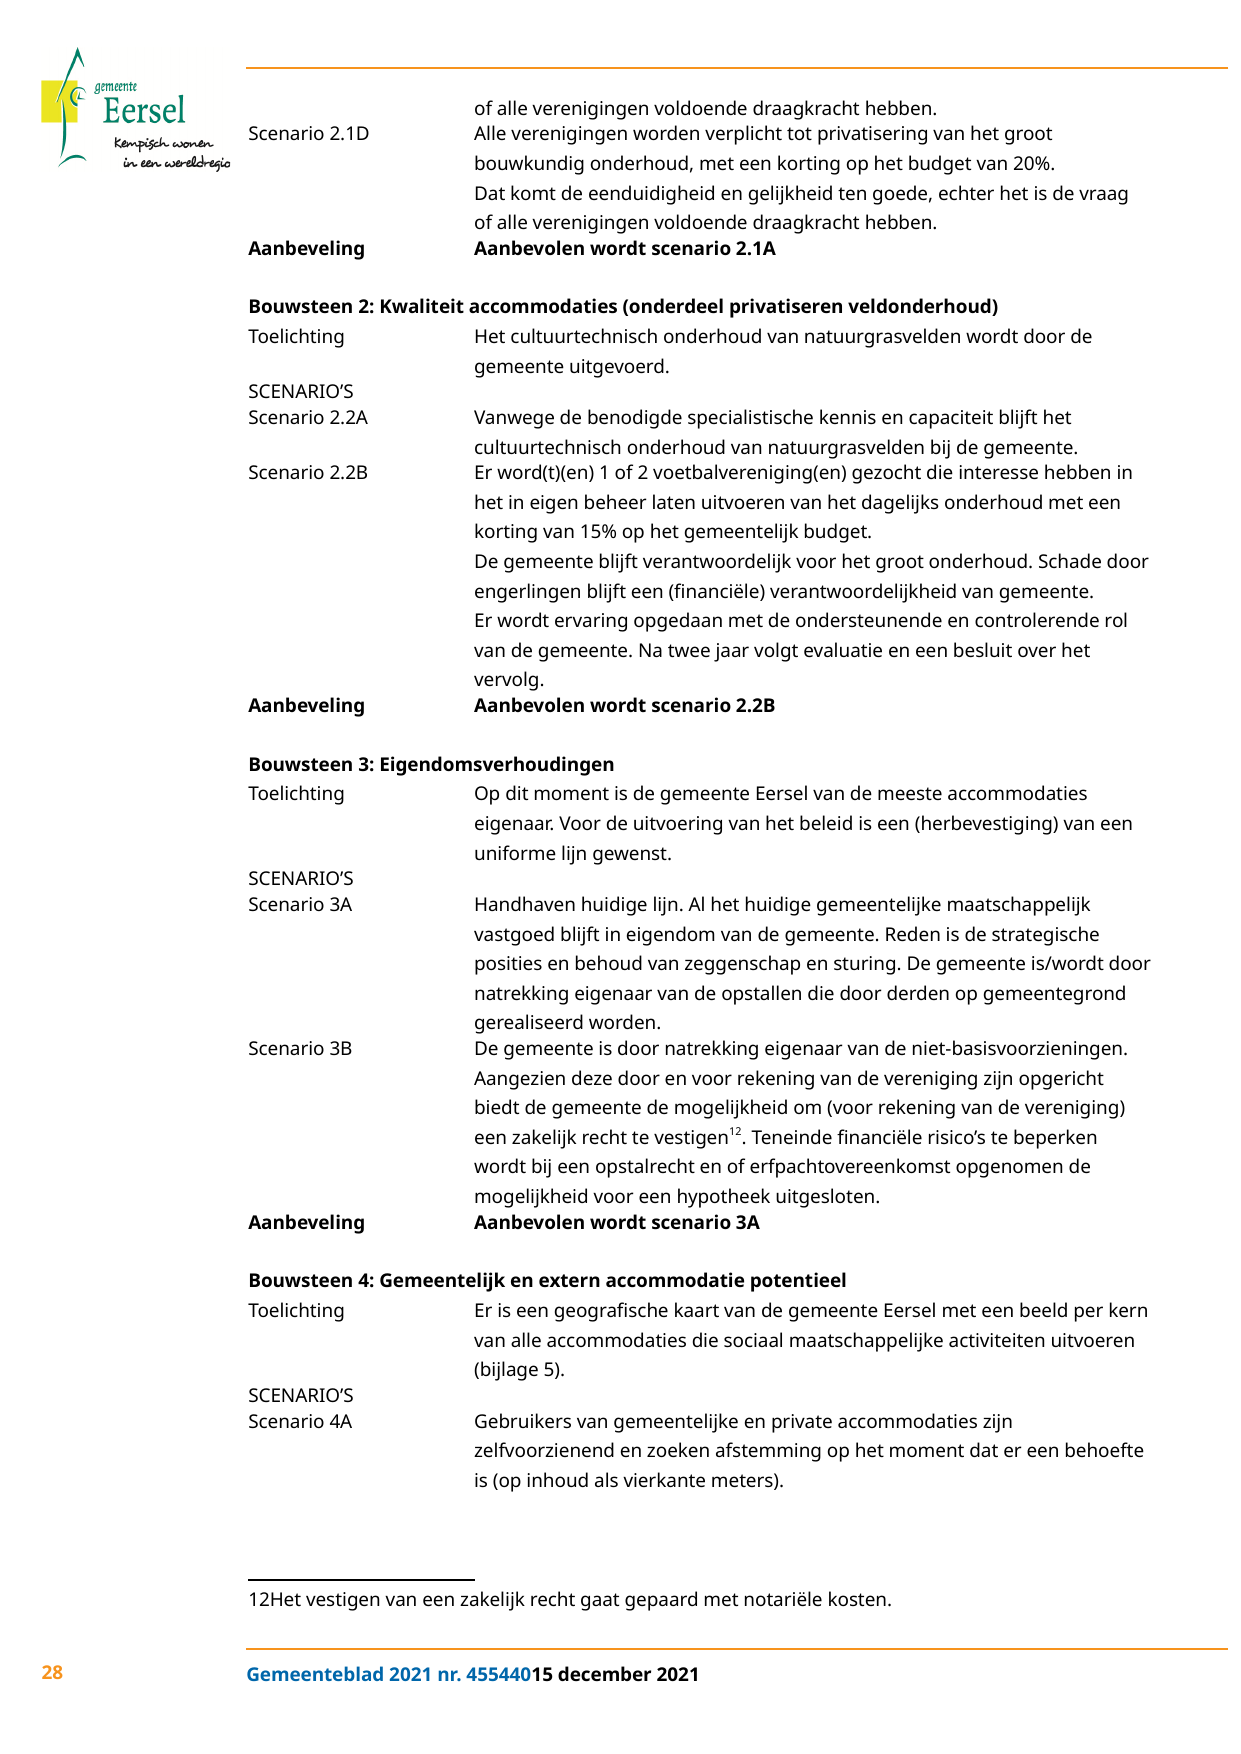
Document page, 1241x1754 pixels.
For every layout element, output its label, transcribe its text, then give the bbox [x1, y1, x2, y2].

table_cell of alle verenigingen voldoende draagkracht hebben. [474, 95, 1152, 121]
table_cell [248, 95, 474, 121]
table_cell De gemeente is door natrekking eigenaar van de niet-basisvoorzieningen. Aangezien deze door en voor rekening van de vereniging zijn opgericht biedt de gemeente de mogelijkheid om (voor rekening van de vereniging) een zakelijk recht te vestigen. Teneinde financiële risico’s te beperken wordt bij een opstalrecht en of erfpachtovereenkomst opgenomen de mogelijkheid voor een hypotheek uitgesloten. [474, 1035, 1152, 1209]
table_cell SCENARIO’S [248, 866, 474, 891]
table_cell Aanbeveling [248, 693, 474, 718]
table_cell Scenario 2.2A [248, 404, 474, 459]
table_header Op dit moment is de gemeente Eersel van de meeste accommodaties eigenaar. Voor de uitvoering van het beleid is een (herbevestiging) van een uniforme lijn gewenst. [474, 781, 1152, 866]
text Bouwsteen 2: Kwaliteit accommodaties (onderdeel privatiseren veldonderhoud) [248, 293, 1152, 319]
table_header Het cultuurtechnisch onderhoud van natuurgrasvelden wordt door de gemeente uitgevoerd. [474, 323, 1152, 378]
picture [41, 47, 231, 172]
table_cell Scenario 2.2B [248, 460, 474, 692]
table_cell Er word(t)(en) 1 of 2 voetbalvereniging(en) gezocht die interesse hebben in het in eigen beheer laten uitvoeren van het dagelijks onderhoud met een korting van 15% op het gemeentelijk budget. De gemeente blijft verantwoordelijk voor het groot onderhoud. Schade door engerlingen blijft een (financiële) verantwoordelijkheid van gemeente. Er wordt ervaring opgedaan met de ondersteunende en controlerende rol van de gemeente. Na twee jaar volgt evaluatie en een besluit over het vervolg. [474, 460, 1152, 692]
table_cell Aanbevolen wordt scenario 2.1A [474, 235, 1152, 261]
table_header Toelichting [248, 1297, 474, 1382]
table_cell Aanbeveling [248, 1209, 474, 1235]
table_header Toelichting [248, 781, 474, 866]
table_cell Scenario 3A [248, 891, 474, 1035]
table_cell Alle verenigingen worden verplicht tot privatisering van het groot bouwkundig onderhoud, met een korting op het budget van 20%. Dat komt de eenduidigheid en gelijkheid ten goede, echter het is de vraag of alle verenigingen voldoende draagkracht hebben. [474, 121, 1152, 235]
table_cell Handhaven huidige lijn. Al het huidige gemeentelijke maatschappelijk vastgoed blijft in eigendom van de gemeente. Reden is de strategische posities en behoud van zeggenschap en sturing. De gemeente is/wordt door natrekking eigenaar van de opstallen die door derden op gemeentegrond gerealiseerd worden. [474, 891, 1152, 1035]
table_cell Scenario 3B [248, 1035, 474, 1209]
table_cell [474, 379, 1152, 404]
table_header Er is een geografische kaart van de gemeente Eersel met een beeld per kern van alle accommodaties die sociaal maatschappelijke activiteiten uitvoeren (bijlage 5). [474, 1297, 1152, 1382]
table_cell SCENARIO’S [248, 1382, 474, 1408]
table_cell Gebruikers van gemeentelijke en private accommodaties zijn zelfvoorzienend en zoeken afstemming op het moment dat er een behoefte is (op inhoud als vierkante meters). [474, 1408, 1152, 1493]
table_cell Aanbevolen wordt scenario 3A [474, 1209, 1152, 1235]
table_cell Aanbevolen wordt scenario 2.2B [474, 693, 1152, 718]
table_cell Scenario 4A [248, 1408, 474, 1493]
text Bouwsteen 4: Gemeentelijk en extern accommodatie potentieel [248, 1267, 1152, 1293]
table_cell [474, 866, 1152, 891]
table_cell Scenario 2.1D [248, 121, 474, 235]
table_cell Aanbeveling [248, 235, 474, 261]
table_cell SCENARIO’S [248, 379, 474, 404]
table_header Toelichting [248, 323, 474, 378]
table_cell [474, 1382, 1152, 1408]
text Bouwsteen 3: Eigendomsverhoudingen [248, 751, 1152, 777]
table_cell Vanwege de benodigde specialistische kennis en capaciteit blijft het cultuurtechnisch onderhoud van natuurgrasvelden bij de gemeente. [474, 404, 1152, 459]
